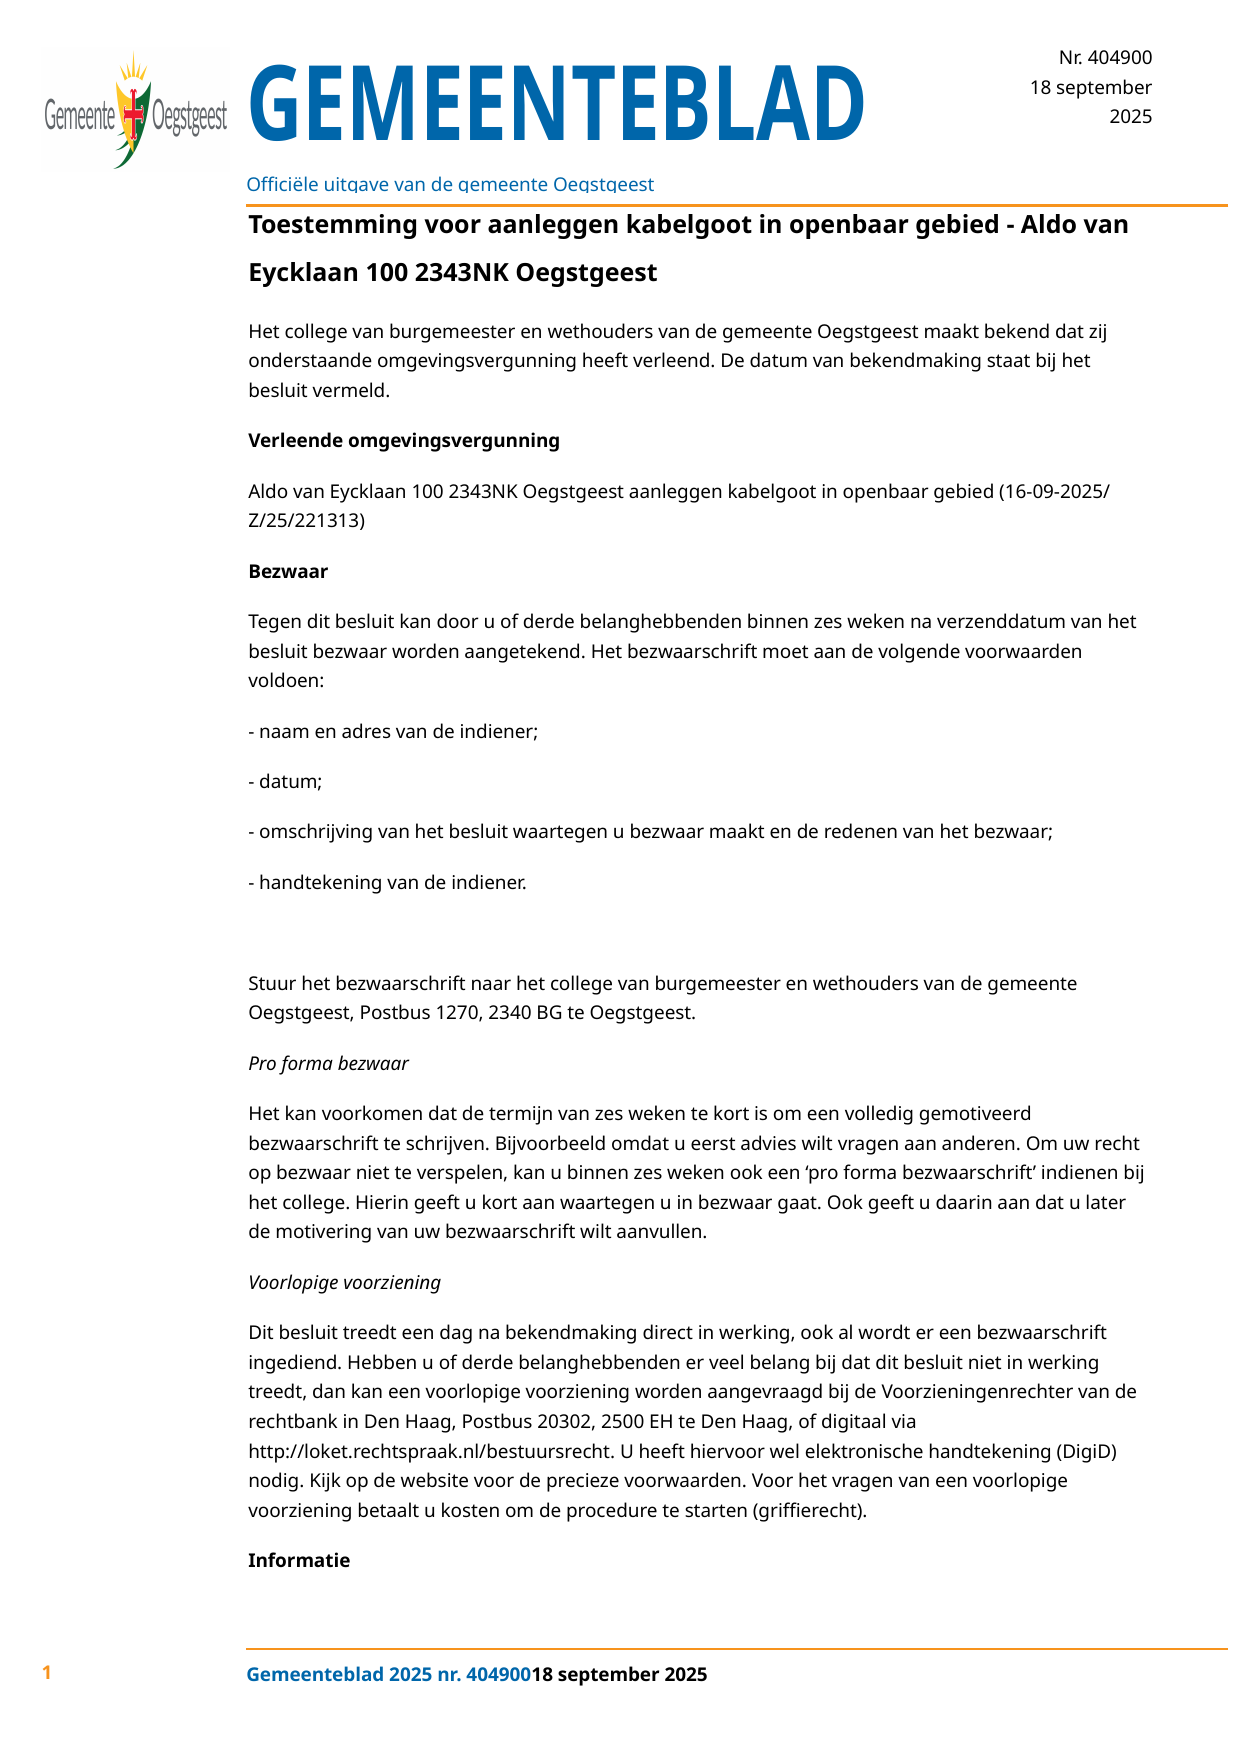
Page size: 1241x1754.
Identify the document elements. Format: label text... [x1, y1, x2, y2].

text Informatie [248, 1547, 1152, 1573]
text Verleende omgevingsvergunning [248, 427, 1152, 453]
text - handtekening van de indiener. [248, 869, 1152, 895]
text Stuur het bezwaarschrift naar het college van burgemeester en wethouders van de gemeente Oegstgeest, Postbus 1270, 2340 BG te Oegstgeest. [248, 970, 1152, 1025]
text Aldo van Eycklaan 100 2343NK Oegstgeest aanleggen kabelgoot in openbaar gebied (16-09-2025/ Z/25/221313) [248, 478, 1152, 533]
text Tegen dit besluit kan door u of derde belanghebbenden binnen zes weken na verzenddatum van het besluit bezwaar worden aangetekend. Het bezwaarschrift moet aan de volgende voorwaarden voldoen: [248, 608, 1152, 693]
text - omschrijving van het besluit waartegen u bezwaar maakt en de redenen van het bezwaar; [248, 819, 1152, 844]
picture [41, 47, 231, 172]
text Het kan voorkomen dat de termijn van zes weken te kort is om een volledig gemotiveerd bezwaarschrift te schrijven. Bijvoorbeeld omdat u eerst advies wilt vragen aan anderen. Om uw recht op bezwaar niet te verspelen, kan u binnen zes weken ook een ‘pro forma bezwaarschrift’ indienen bij het college. Hierin geeft u kort aan waartegen u in bezwaar gaat. Ook geeft u daarin aan dat u later de motivering van uw bezwaarschrift wilt aanvullen. [248, 1100, 1152, 1244]
text Voorlopige voorziening [248, 1269, 1152, 1295]
text Toestemming voor aanleggen kabelgoot in openbaar gebied - Aldo van Eycklaan 100 2343NK Oegstgeest [248, 207, 1152, 288]
text - naam en adres van de indiener; [248, 718, 1152, 744]
text Het college van burgemeester en wethouders van de gemeente Oegstgeest maakt bekend dat zij onderstaande omgevingsvergunning heeft verleend. De datum van bekendmaking staat bij het besluit vermeld. [248, 318, 1152, 403]
text - datum; [248, 768, 1152, 794]
text Dit besluit treedt een dag na bekendmaking direct in werking, ook al wordt er een bezwaarschrift ingediend. Hebben u of derde belanghebbenden er veel belang bij dat dit besluit niet in werking treedt, dan kan een voorlopige voorziening worden aangevraagd bij de Voorzieningenrechter van de rechtbank in Den Haag, Postbus 20302, 2500 EH te Den Haag, of digitaal via http://loket.rechtspraak.nl/bestuursrecht. U heeft hiervoor wel elektronische handtekening (DigiD) nodig. Kijk op de website voor de precieze voorwaarden. Voor het vragen van een voorlopige voorziening betaalt u kosten om de procedure te starten (griffierecht). [248, 1319, 1152, 1523]
text Bezwaar [248, 558, 1152, 584]
text Pro forma bezwaar [248, 1050, 1152, 1076]
